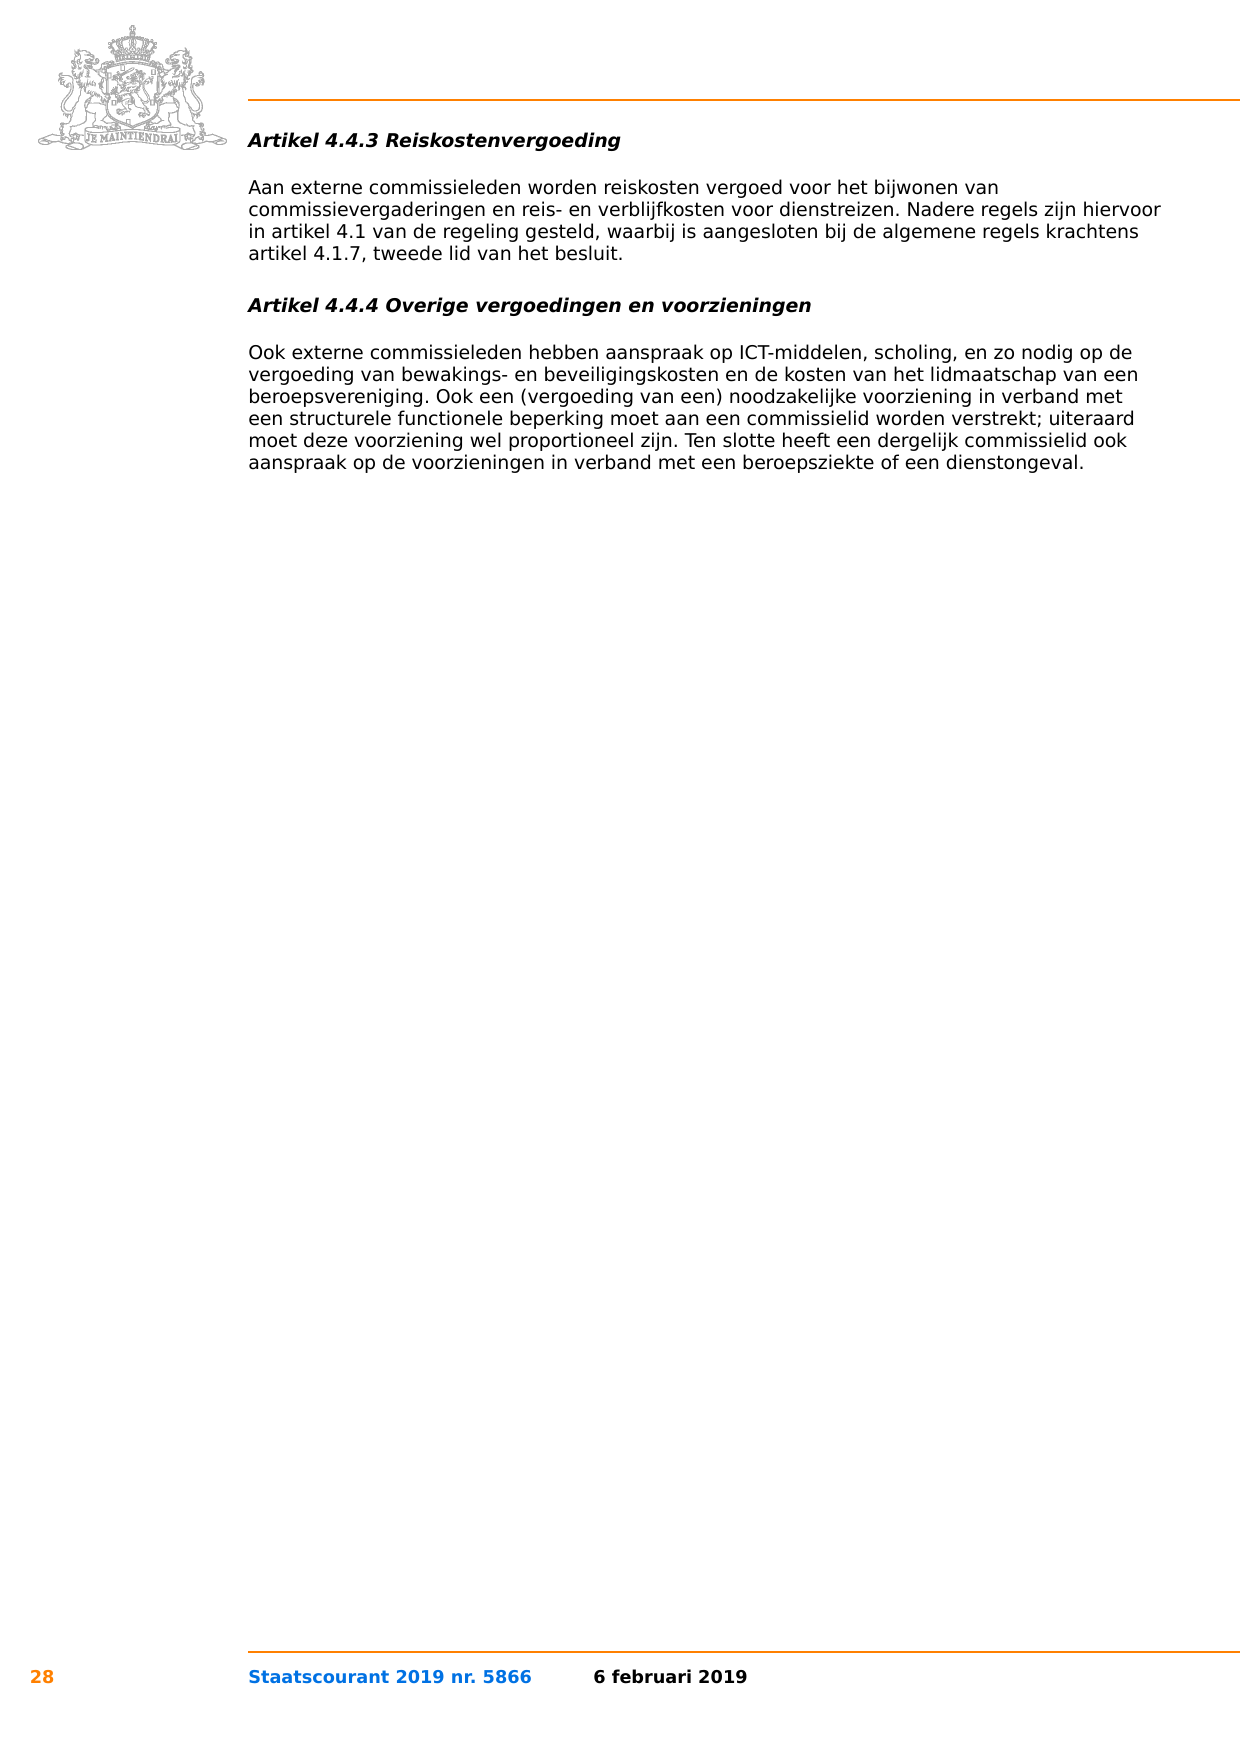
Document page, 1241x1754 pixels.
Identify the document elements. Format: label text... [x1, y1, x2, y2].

subtitle Artikel 4.4.3 Reiskostenvergoeding [248, 130, 1163, 152]
text Aan externe commissieleden worden reiskosten vergoed voor het bijwonen van commissievergaderingen en reis- en verblijfkosten voor dienstreizen. Nadere regels zijn hiervoor in artikel 4.1 van de regeling gesteld, waarbij is aangesloten bij de algemene regels krachtens artikel 4.1.7, tweede lid van het besluit. [248, 177, 1163, 265]
subtitle Artikel 4.4.4 Overige vergoedingen en voorzieningen [248, 295, 1163, 317]
text Ook externe commissieleden hebben aanspraak op ICT-middelen, scholing, en zo nodig op de vergoeding van bewakings- en beveiligingskosten en de kosten van het lidmaatschap van een beroepsvereniging. Ook een (vergoeding van een) noodzakelijke voorziening in verband met een structurele functionele beperking moet aan een commissielid worden verstrekt; uiteraard moet deze voorziening wel proportioneel zijn. Ten slotte heeft een dergelijk commissielid ook aanspraak op de voorzieningen in verband met een beroepsziekte of een dienstongeval. [248, 342, 1163, 474]
picture [38, 25, 227, 150]
